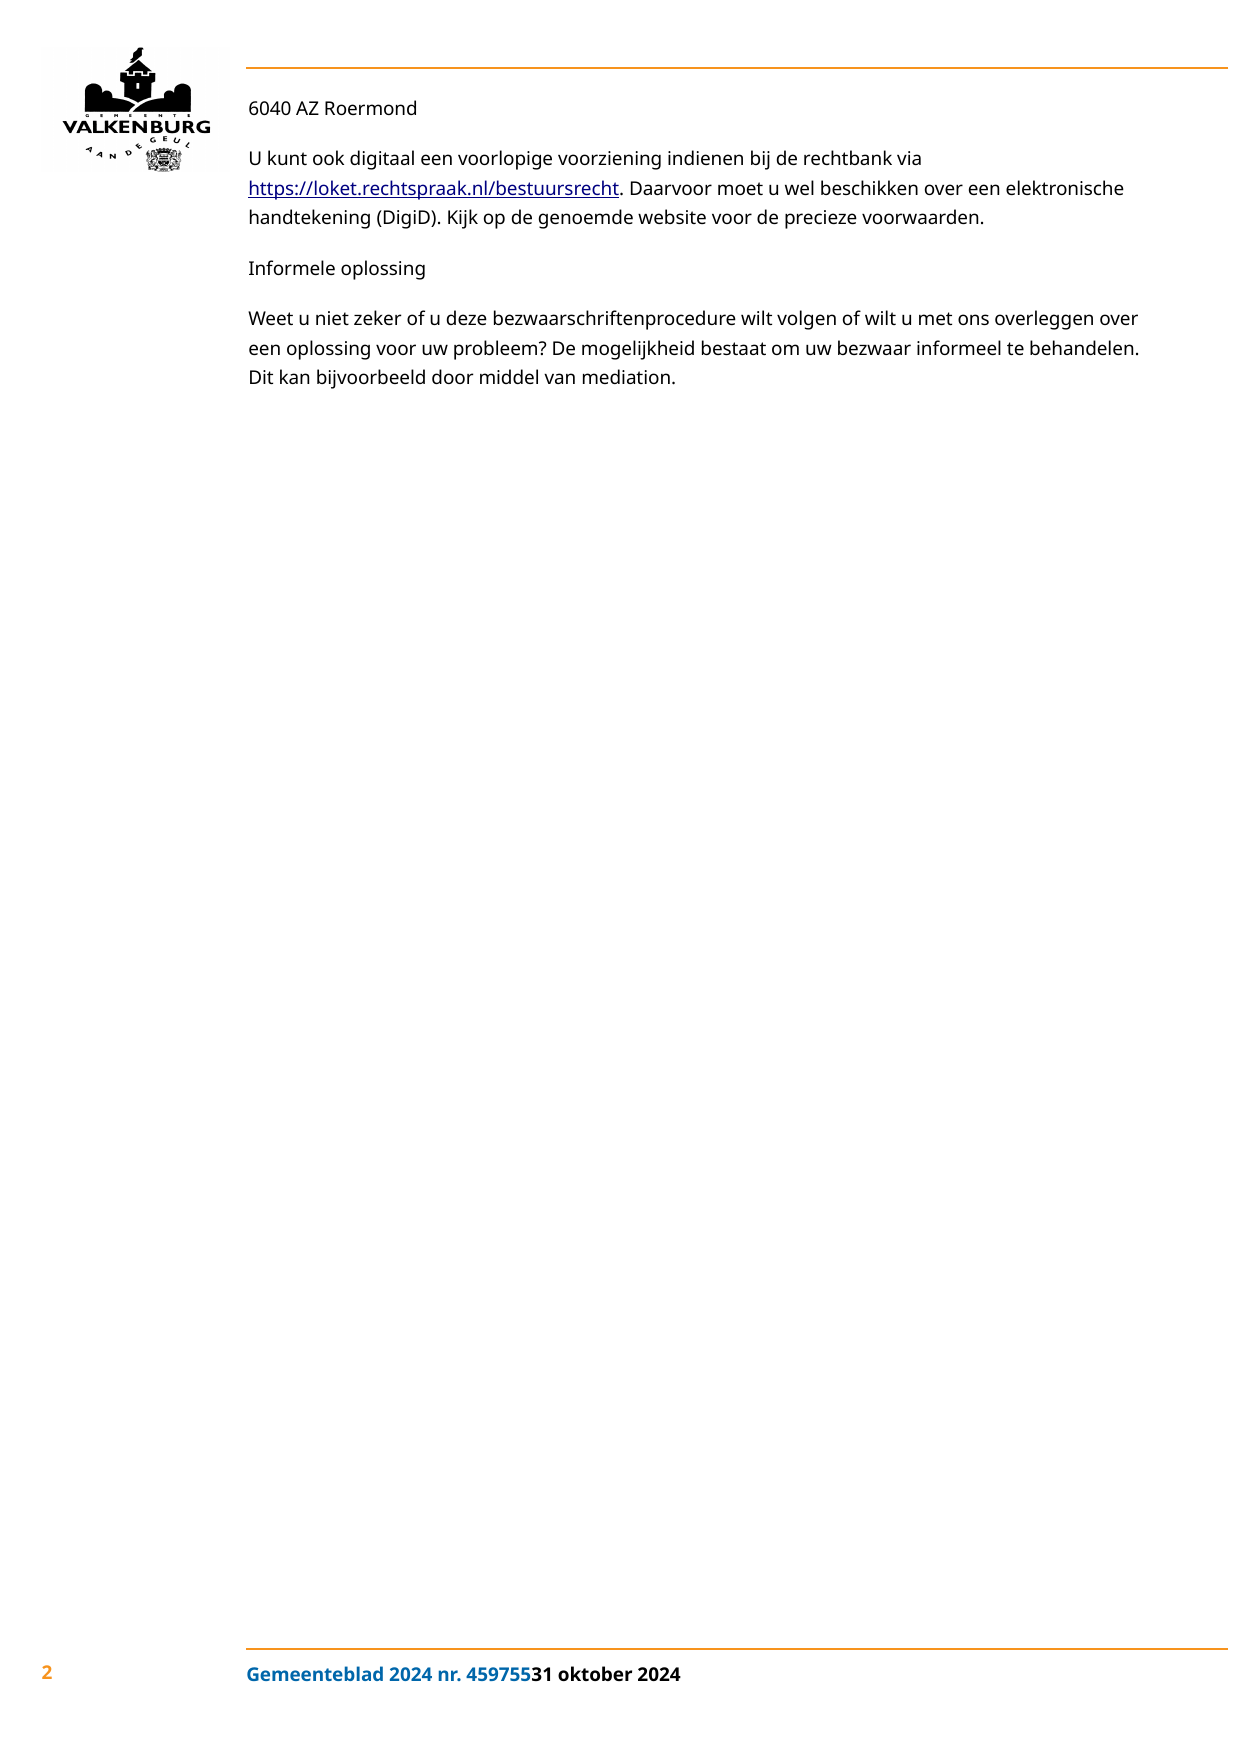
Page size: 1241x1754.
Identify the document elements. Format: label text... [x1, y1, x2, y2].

text Weet u niet zeker of u deze bezwaarschriftenprocedure wilt volgen of wilt u met ons overleggen over een oplossing voor uw probleem? De mogelijkheid bestaat om uw bezwaar informeel te behandelen. Dit kan bijvoorbeeld door middel van mediation. [248, 305, 1152, 390]
text U kunt ook digitaal een voorlopige voorziening indienen bij de rechtbank via https://loket.rechtspraak.nl/bestuursrecht. Daarvoor moet u wel beschikken over een elektronische handtekening (DigiD). Kijk op de genoemde website voor de precieze voorwaarden. [248, 145, 1152, 230]
picture [41, 47, 231, 172]
text Informele oplossing [248, 255, 1152, 281]
text 6040 AZ Roermond [248, 95, 1152, 121]
